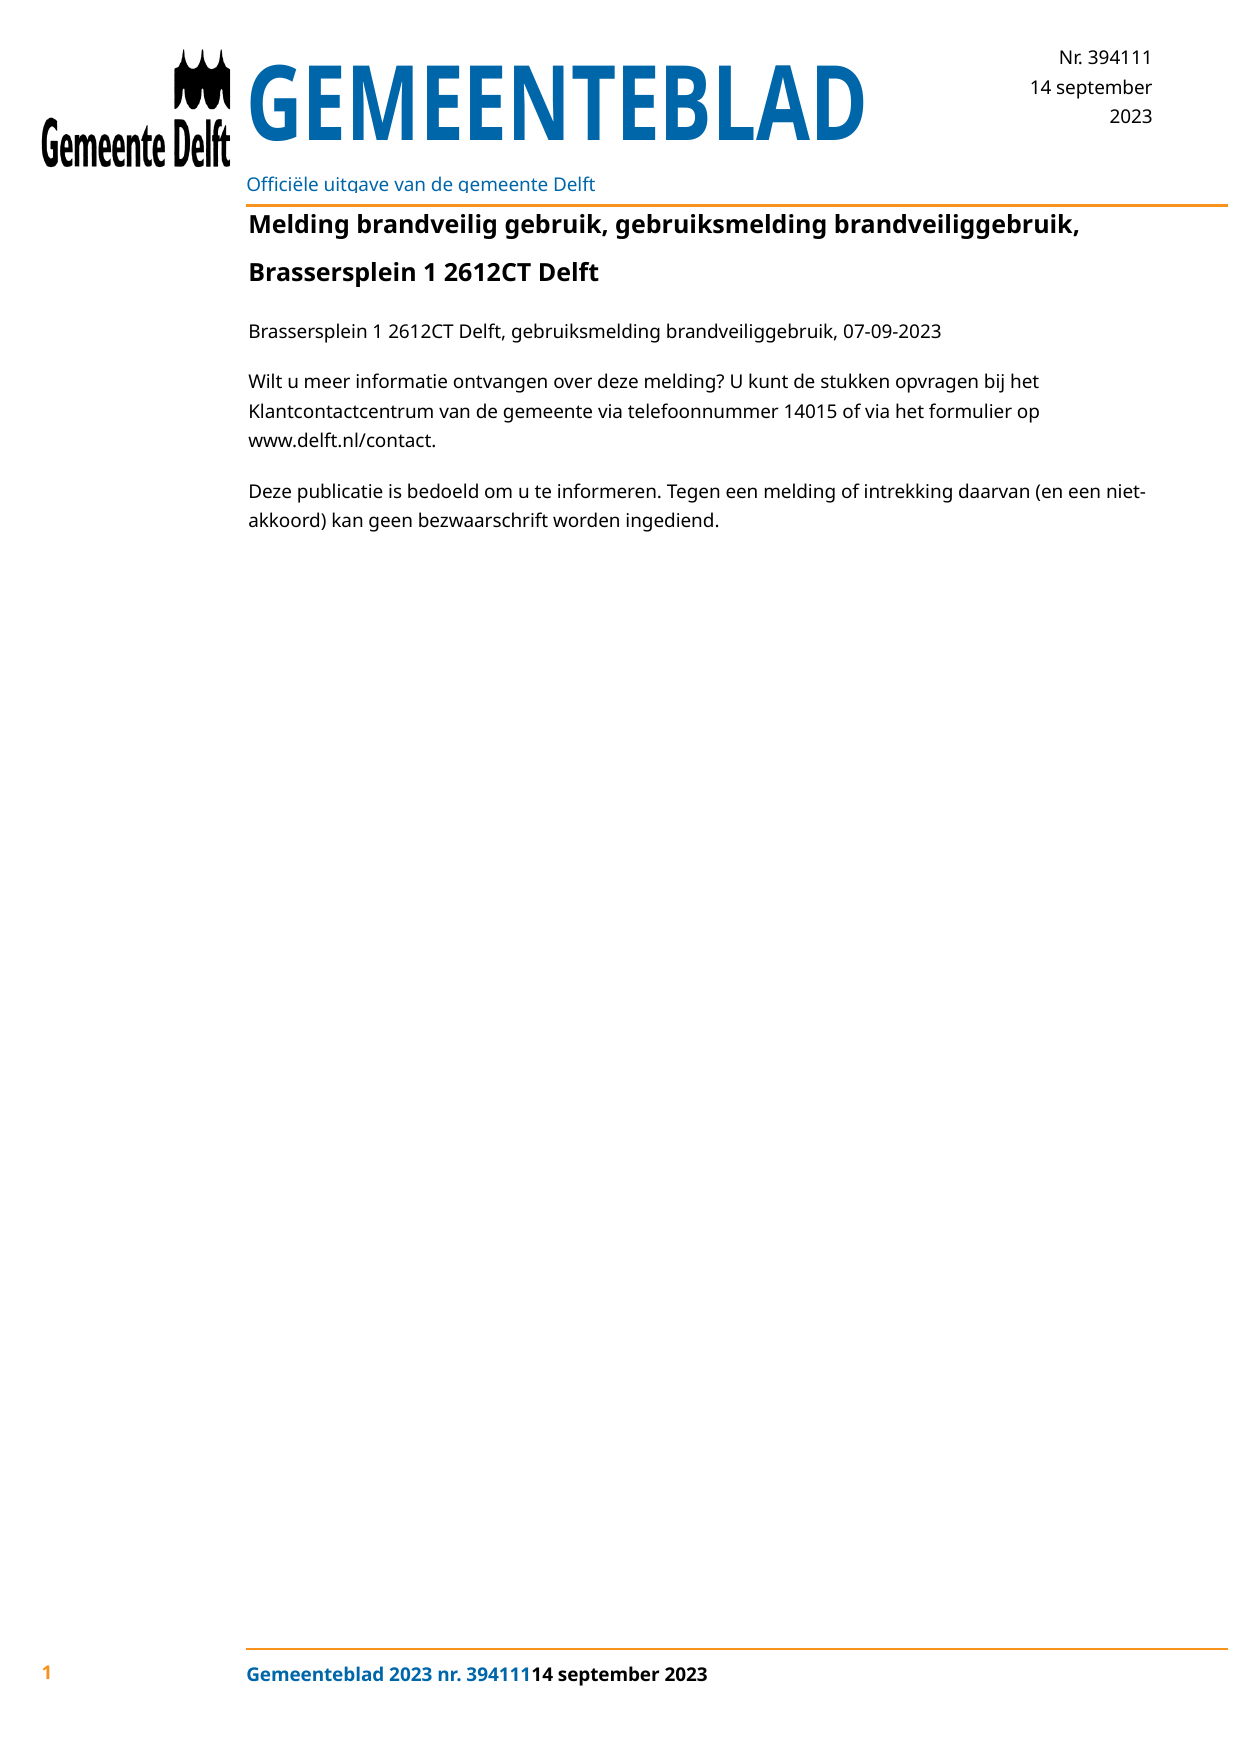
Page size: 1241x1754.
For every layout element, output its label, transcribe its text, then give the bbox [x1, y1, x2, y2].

text Melding brandveilig gebruik, gebruiksmelding brandveiliggebruik, Brassersplein 1 2612CT Delft [248, 207, 1152, 288]
picture [41, 47, 231, 172]
text Brassersplein 1 2612CT Delft, gebruiksmelding brandveiliggebruik, 07-09-2023 [248, 318, 1152, 344]
text Deze publicatie is bedoeld om u te informeren. Tegen een melding of intrekking daarvan (en een niet-akkoord) kan geen bezwaarschrift worden ingediend. [248, 478, 1152, 533]
text Wilt u meer informatie ontvangen over deze melding? U kunt de stukken opvragen bij het Klantcontactcentrum van de gemeente via telefoonnummer 14015 of via het formulier op www.delft.nl/contact. [248, 368, 1152, 453]
